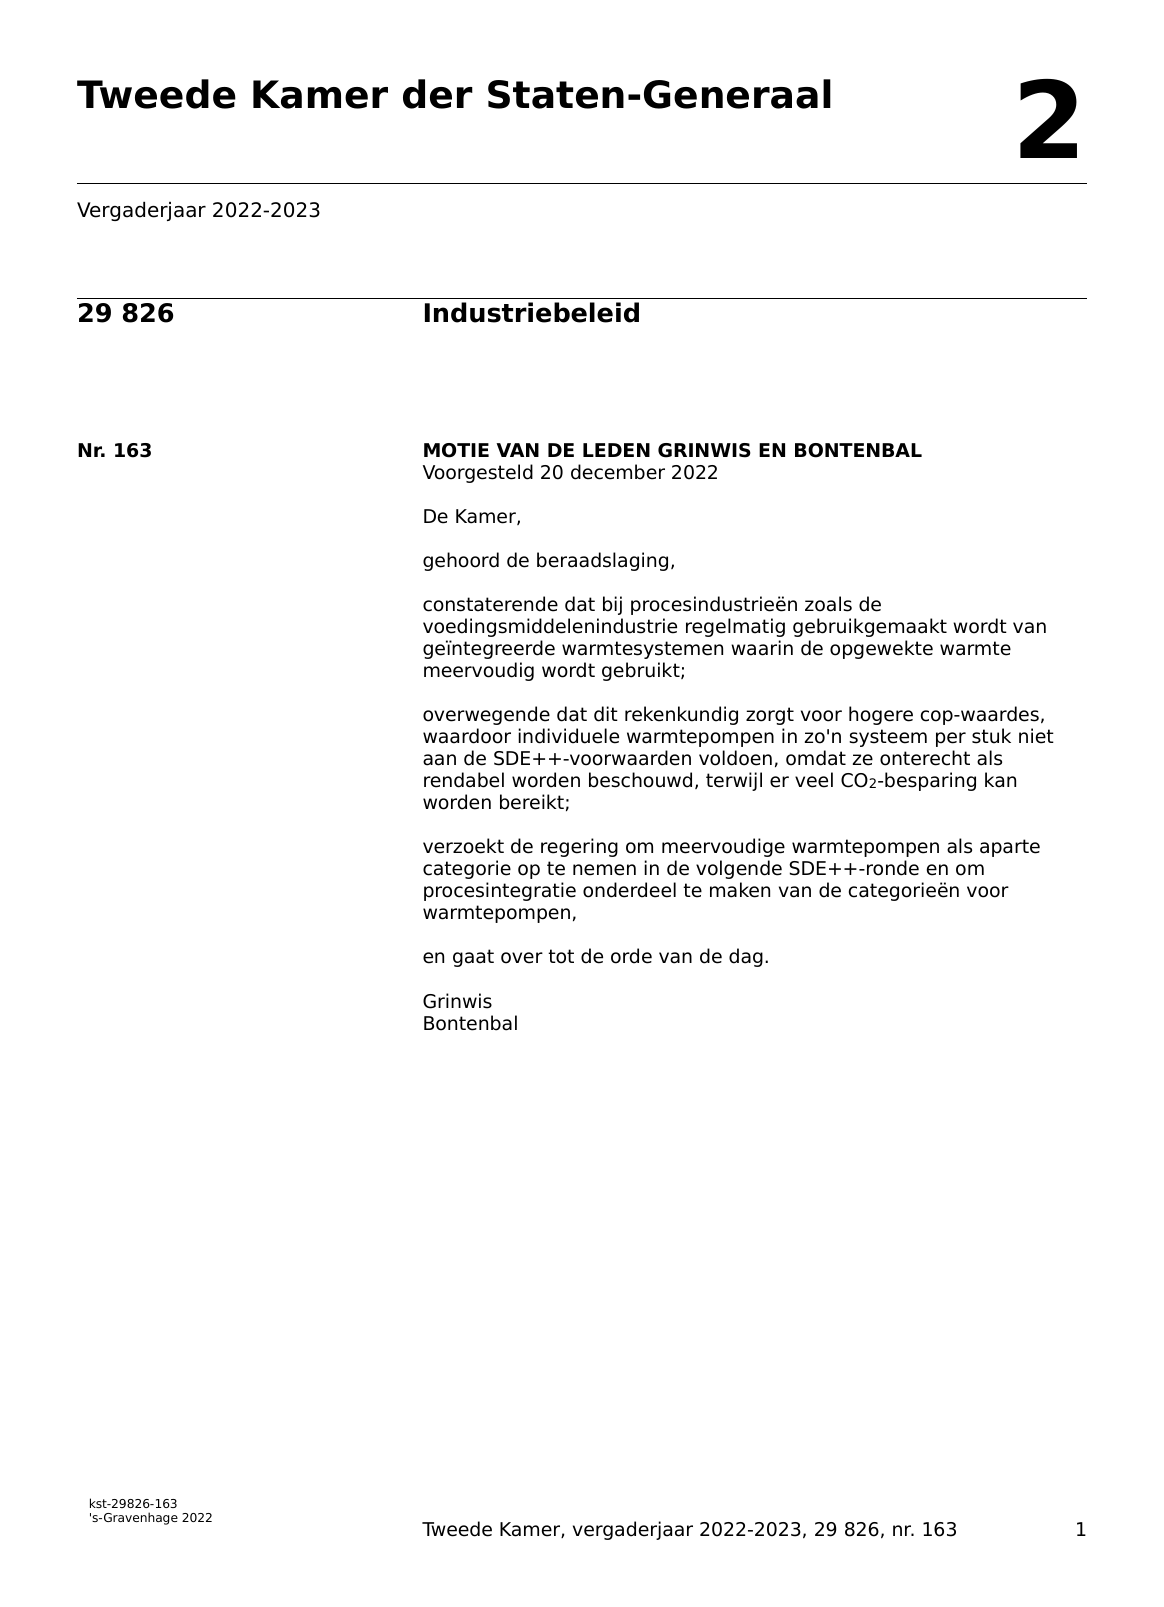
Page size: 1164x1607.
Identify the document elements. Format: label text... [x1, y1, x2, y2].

text Voorgesteld 20 december 2022 [422, 462, 1087, 484]
table_header Tweede Kamer der Staten-Generaal [77, 59, 886, 183]
table_header 2 [886, 59, 1087, 183]
text constaterende dat bij procesindustrieën zoals de voedingsmiddelenindustrie regelmatig gebruikgemaakt wordt van geïntegreerde warmtesystemen waarin de opgewekte warmte meervoudig wordt gebruikt; [422, 594, 1087, 682]
table_cell Vergaderjaar 2022-2023 [77, 184, 1087, 298]
text kst-29826-163 [88, 1497, 323, 1511]
subtitle 29 826 Industriebeleid [77, 299, 1087, 329]
text De Kamer, [422, 506, 1087, 528]
text Bontenbal [422, 1013, 1087, 1034]
text en gaat over tot de orde van de dag. [422, 946, 1087, 968]
text gehoord de beraadslaging, [422, 550, 1087, 572]
text 's-Gravenhage 2022 [88, 1511, 323, 1525]
text verzoekt de regering om meervoudige warmtepompen als aparte categorie op te nemen in de volgende SDE++-ronde en om procesintegratie onderdeel te maken van de categorieën voor warmtepompen, [422, 836, 1087, 924]
subtitle Nr. 163 MOTIE VAN DE LEDEN GRINWIS EN BONTENBAL [77, 440, 1087, 462]
text Grinwis [422, 991, 1087, 1013]
text overwegende dat dit rekenkundig zorgt voor hogere cop-waardes, waardoor individuele warmtepompen in zo'n systeem per stuk niet aan de SDE++-voorwaarden voldoen, omdat ze onterecht als rendabel worden beschouwd, terwijl er veel CO2-besparing kan worden bereikt; [422, 704, 1087, 814]
